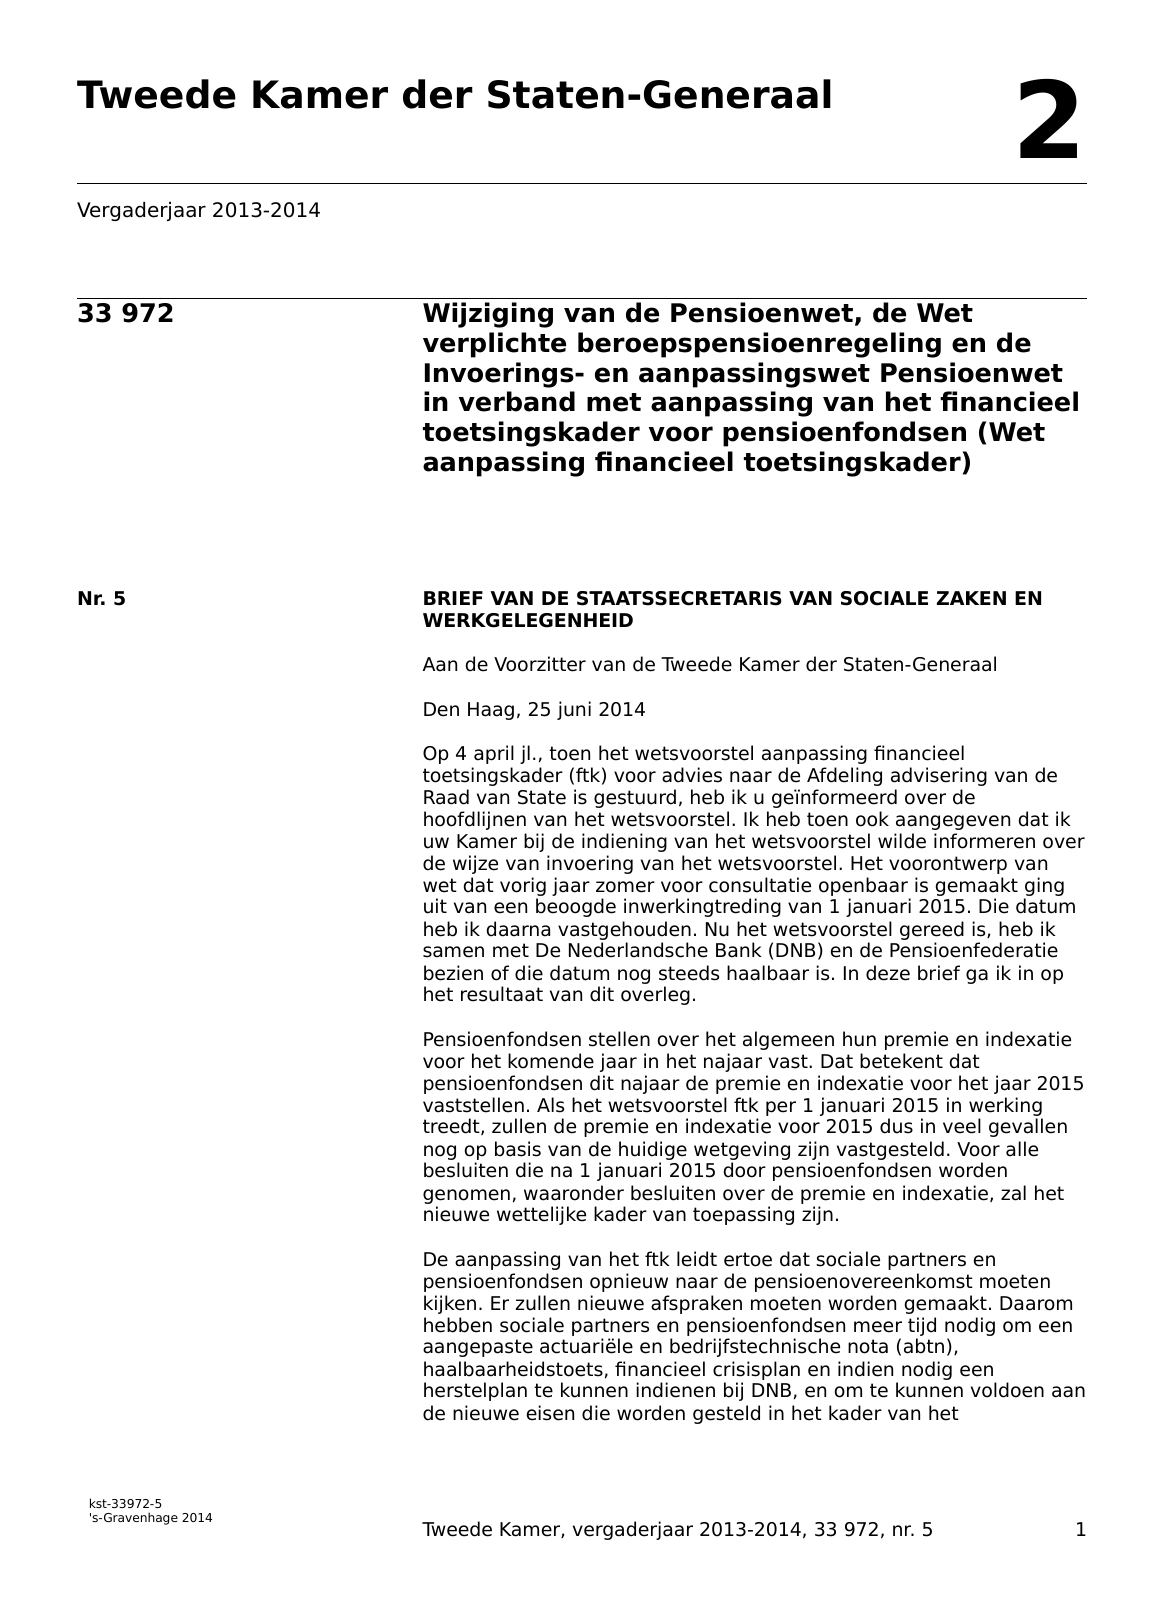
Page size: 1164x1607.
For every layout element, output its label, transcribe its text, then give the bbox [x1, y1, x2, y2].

text Aan de Voorzitter van de Tweede Kamer der Staten-Generaal [422, 654, 1087, 676]
text kst-33972-5 [88, 1497, 323, 1511]
text Pensioenfondsen stellen over het algemeen hun premie en indexatie voor het komende jaar in het najaar vast. Dat betekent dat pensioenfondsen dit najaar de premie en indexatie voor het jaar 2015 vaststellen. Als het wetsvoorstel ftk per 1 januari 2015 in werking treedt, zullen de premie en indexatie voor 2015 dus in veel gevallen nog op basis van de huidige wetgeving zijn vastgesteld. Voor alle besluiten die na 1 januari 2015 door pensioenfondsen worden genomen, waaronder besluiten over de premie en indexatie, zal het nieuwe wettelijke kader van toepassing zijn. [422, 1028, 1087, 1226]
table_header 2 [886, 59, 1087, 183]
subtitle 33 972 Wijziging van de Pensioenwet, de Wet verplichte beroepspensioenregeling en de Invoerings- en aanpassingswet Pensioenwet in verband met aanpassing van het financieel toetsingskader voor pensioenfondsen (Wet aanpassing financieel toetsingskader) [77, 299, 1087, 477]
text De aanpassing van het ftk leidt ertoe dat sociale partners en pensioenfondsen opnieuw naar de pensioenovereenkomst moeten kijken. Er zullen nieuwe afspraken moeten worden gemaakt. Daarom hebben sociale partners en pensioenfondsen meer tijd nodig om een aangepaste actuariële en bedrijfstechnische nota (abtn), haalbaarheidstoets, financieel crisisplan en indien nodig een herstelplan te kunnen indienen bij DNB, en om te kunnen voldoen aan de nieuwe eisen die worden gesteld in het kader van het [422, 1248, 1087, 1424]
text 's-Gravenhage 2014 [88, 1511, 323, 1525]
text Den Haag, 25 juni 2014 [422, 698, 1087, 720]
table_header Tweede Kamer der Staten-Generaal [77, 59, 886, 183]
table_cell Vergaderjaar 2013-2014 [77, 184, 1087, 298]
text Op 4 april jl., toen het wetsvoorstel aanpassing financieel toetsingskader (ftk) voor advies naar de Afdeling advisering van de Raad van State is gestuurd, heb ik u geïnformeerd over de hoofdlijnen van het wetsvoorstel. Ik heb toen ook aangegeven dat ik uw Kamer bij de indiening van het wetsvoorstel wilde informeren over de wijze van invoering van het wetsvoorstel. Het voorontwerp van wet dat vorig jaar zomer voor consultatie openbaar is gemaakt ging uit van een beoogde inwerkingtreding van 1 januari 2015. Die datum heb ik daarna vastgehouden. Nu het wetsvoorstel gereed is, heb ik samen met De Nederlandsche Bank (DNB) en de Pensioenfederatie bezien of die datum nog steeds haalbaar is. In deze brief ga ik in op het resultaat van dit overleg. [422, 743, 1087, 1006]
subtitle Nr. 5 BRIEF VAN DE STAATSSECRETARIS VAN SOCIALE ZAKEN EN WERKGELEGENHEID [77, 588, 1087, 632]
